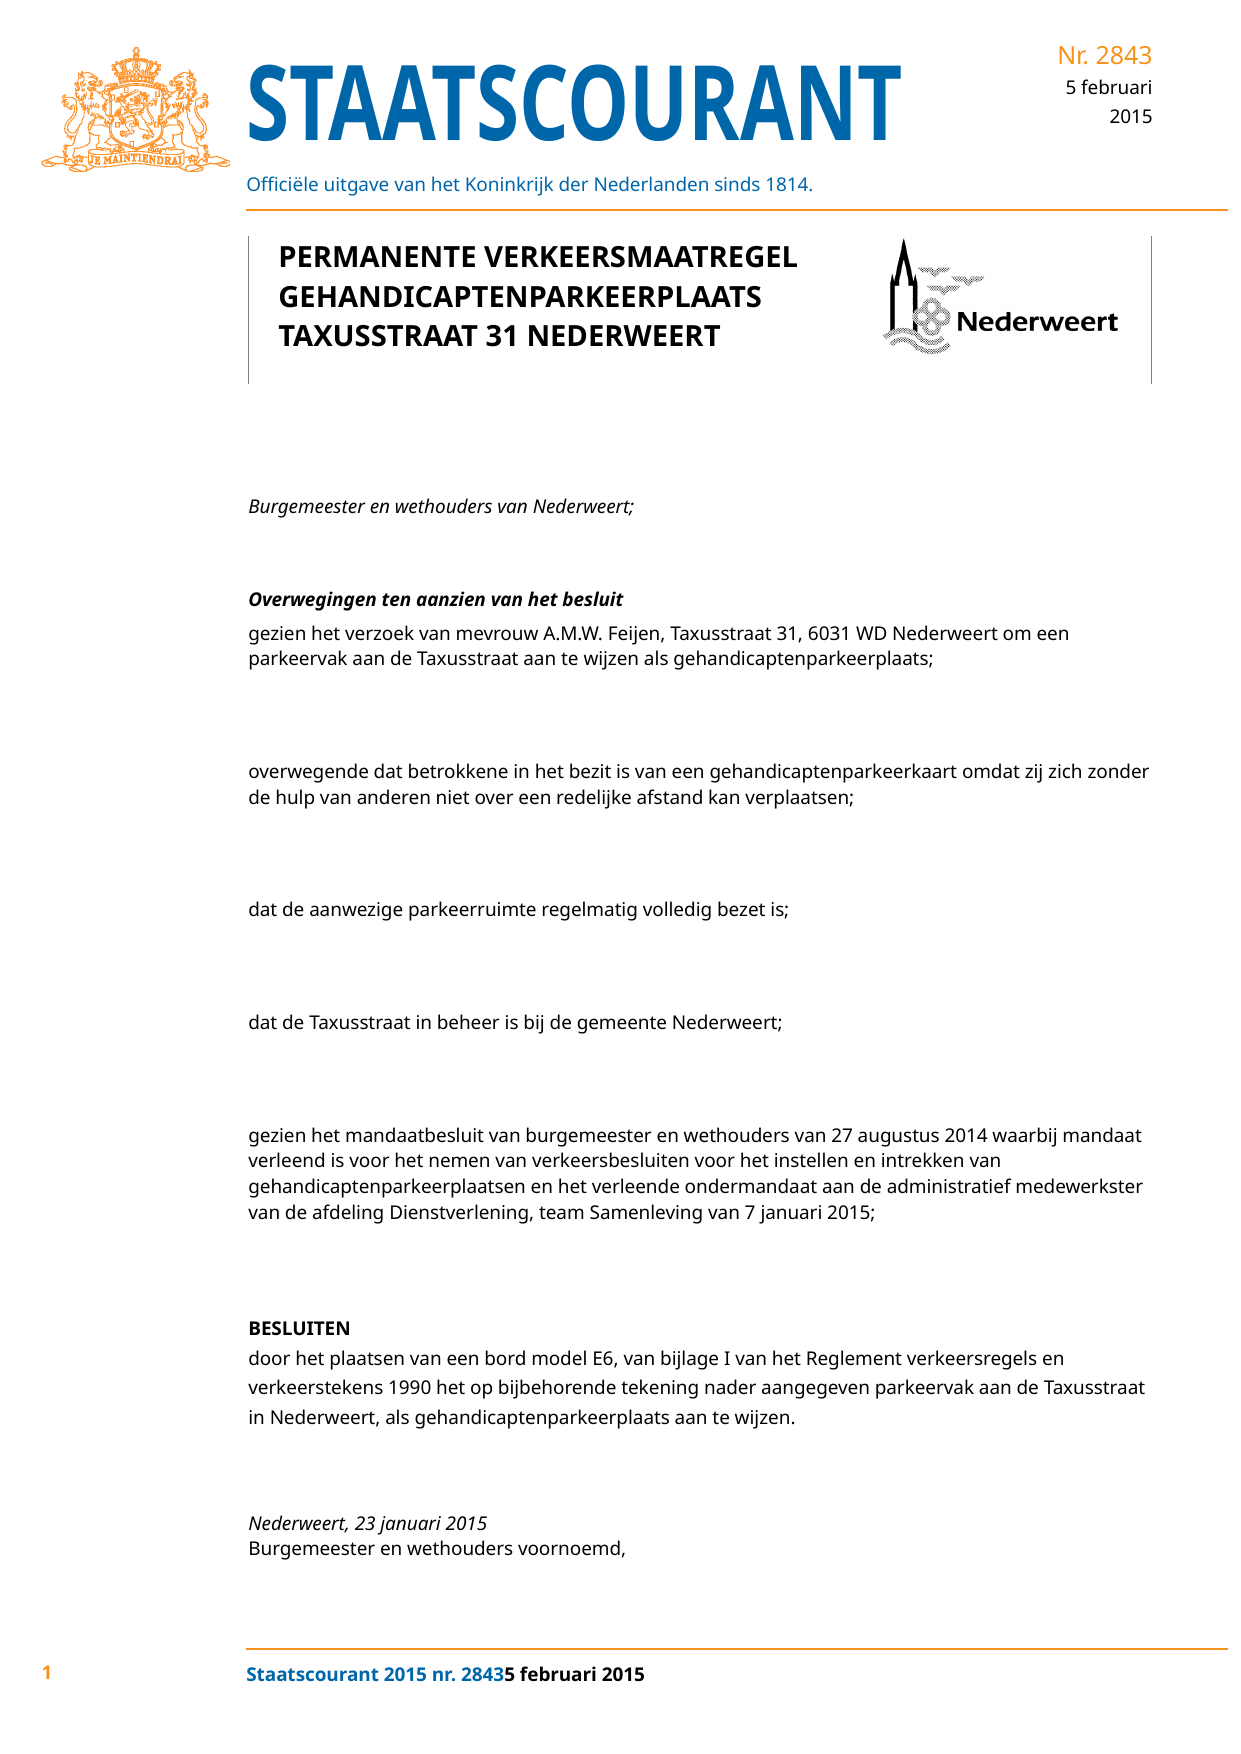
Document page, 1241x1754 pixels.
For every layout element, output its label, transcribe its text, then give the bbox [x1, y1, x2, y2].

table_header PERMANENTE VERKEERSMAATREGEL GEHANDICAPTENPARKEERPLAATS TAXUSSTRAAT 31 NEDERWEERT [249, 236, 850, 384]
text door het plaatsen van een bord model E6, van bijlage I van het Reglement verkeersregels en verkeerstekens 1990 het op bijbehorende tekening nader aangegeven parkeervak aan de Taxusstraat in Nederweert, als gehandicaptenparkeerplaats aan te wijzen. [248, 1345, 1152, 1430]
table_header [850, 236, 1151, 384]
text dat de aanwezige parkeerruimte regelmatig volledig bezet is; [248, 897, 1152, 922]
text gezien het verzoek van mevrouw A.M.W. Feijen, Taxusstraat 31, 6031 WD Nederweert om een parkeervak aan de Taxusstraat aan te wijzen als gehandicaptenparkeerplaats; [248, 620, 1152, 671]
text Overwegingen ten aanzien van het besluit [248, 586, 1152, 612]
text Burgemeester en wethouders voornoemd, [248, 1536, 1152, 1561]
text gezien het mandaatbesluit van burgemeester en wethouders van 27 augustus 2014 waarbij mandaat verleend is voor het nemen van verkeersbesluiten voor het instellen en intrekken van gehandicaptenparkeerplaatsen en het verleende ondermandaat aan de administratief medewerkster van de afdeling Dienstverlening, team Samenleving van 7 januari 2015; [248, 1122, 1152, 1225]
picture [882, 236, 1119, 355]
text Nederweert, 23 januari 2015 [248, 1510, 1152, 1536]
text overwegende dat betrokkene in het bezit is van een gehandicaptenparkeerkaart omdat zij zich zonder de hulp van anderen niet over een redelijke afstand kan verplaatsen; [248, 758, 1152, 810]
text Burgemeester en wethouders van Nederweert; [248, 494, 1152, 519]
text dat de Taxusstraat in beheer is bij de gemeente Nederweert; [248, 1009, 1152, 1035]
picture [41, 47, 231, 172]
text BESLUITEN [248, 1315, 1152, 1341]
